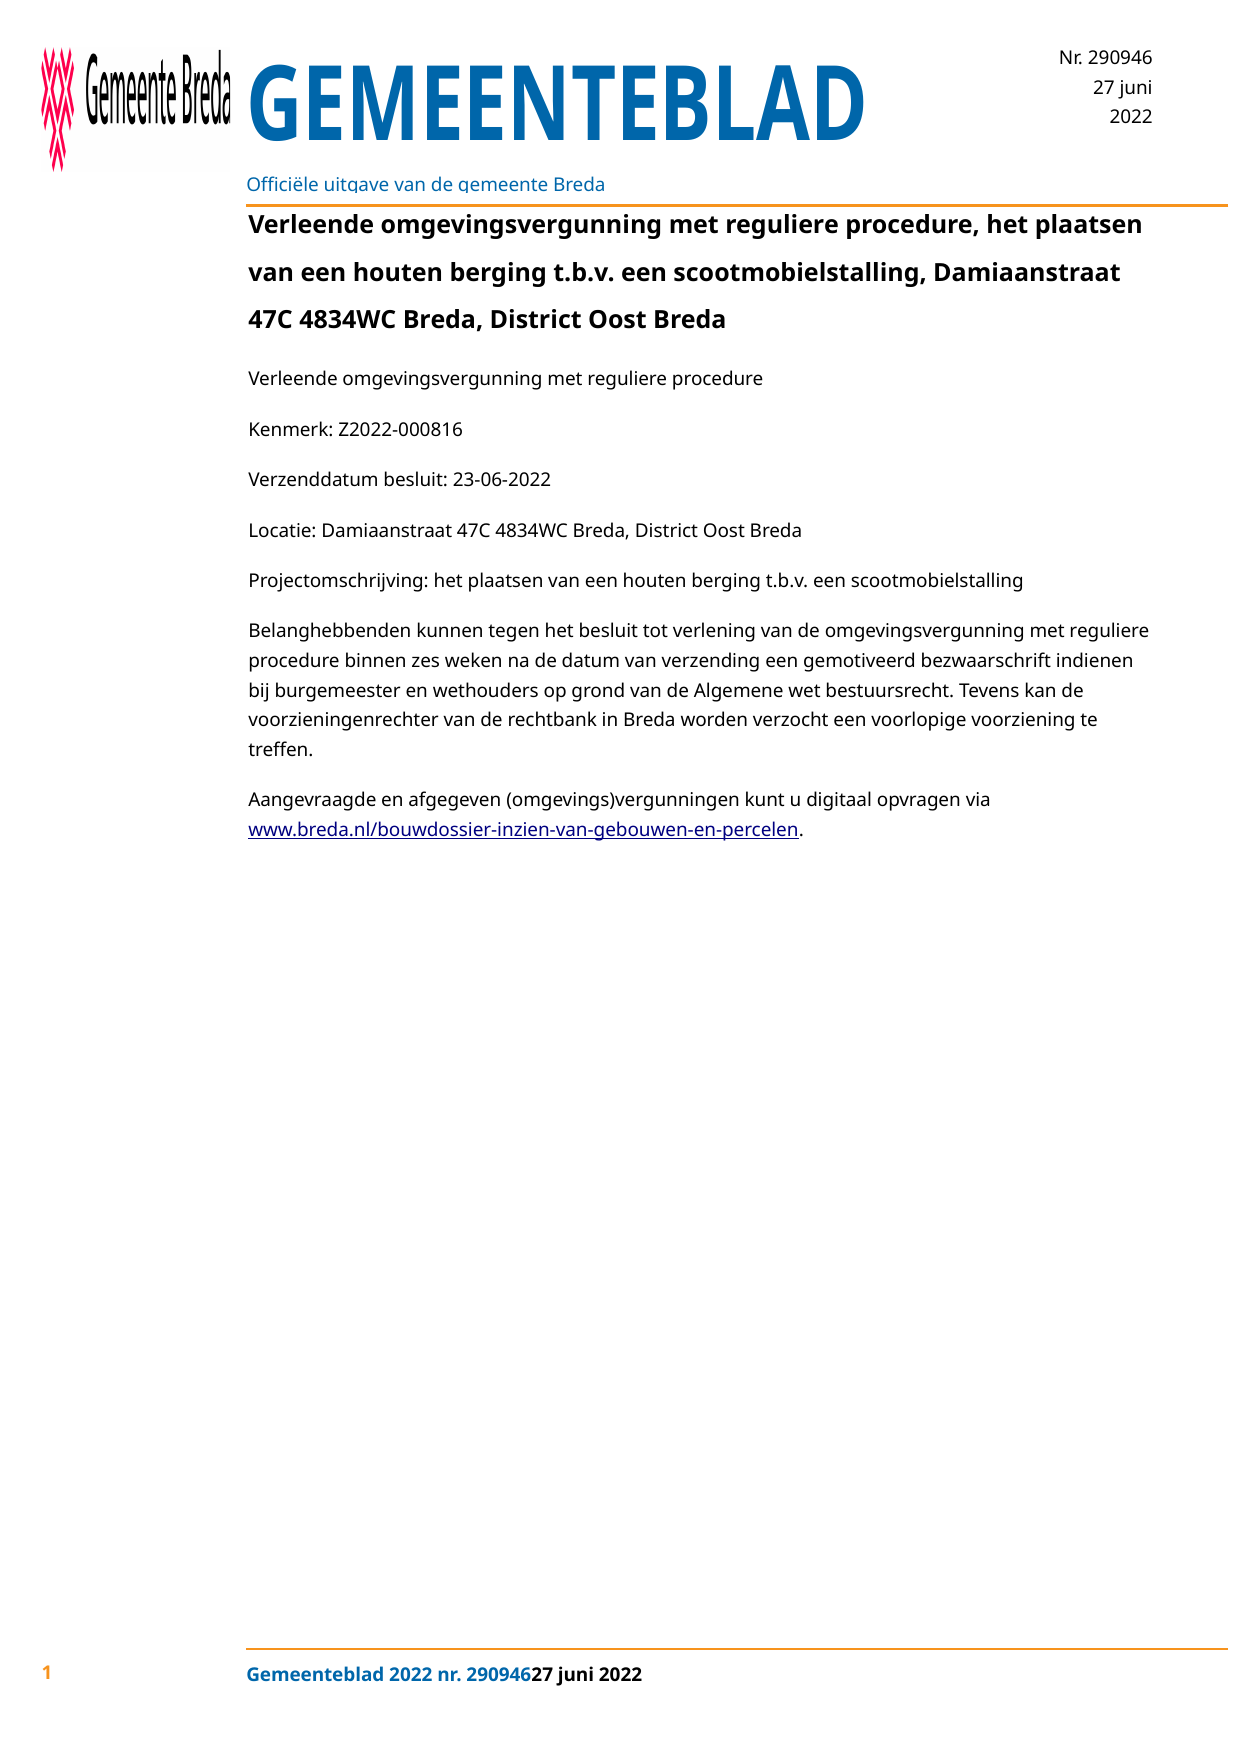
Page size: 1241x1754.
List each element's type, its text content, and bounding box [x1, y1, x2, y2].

text Kenmerk: Z2022-000816 [248, 416, 1152, 442]
text Verleende omgevingsvergunning met reguliere procedure [248, 366, 1152, 391]
text Belanghebbenden kunnen tegen het besluit tot verlening van de omgevingsvergunning met reguliere procedure binnen zes weken na de datum van verzending een gemotiveerd bezwaarschrift indienen bij burgemeester en wethouders op grond van de Algemene wet bestuursrecht. Tevens kan de voorzieningenrechter van de rechtbank in Breda worden verzocht een voorlopige voorziening te treffen. [248, 618, 1152, 762]
text Aangevraagde en afgegeven (omgevings)vergunningen kunt u digitaal opvragen via www.breda.nl/bouwdossier-inzien-van-gebouwen-en-percelen. [248, 786, 1152, 842]
text Projectomschrijving: het plaatsen van een houten berging t.b.v. een scootmobielstalling [248, 567, 1152, 593]
text Verleende omgevingsvergunning met reguliere procedure, het plaatsen van een houten berging t.b.v. een scootmobielstalling, Damiaanstraat 47C 4834WC Breda, District Oost Breda [248, 207, 1152, 336]
text Verzenddatum besluit: 23-06-2022 [248, 466, 1152, 492]
picture [41, 47, 231, 172]
text Locatie: Damiaanstraat 47C 4834WC Breda, District Oost Breda [248, 517, 1152, 542]
